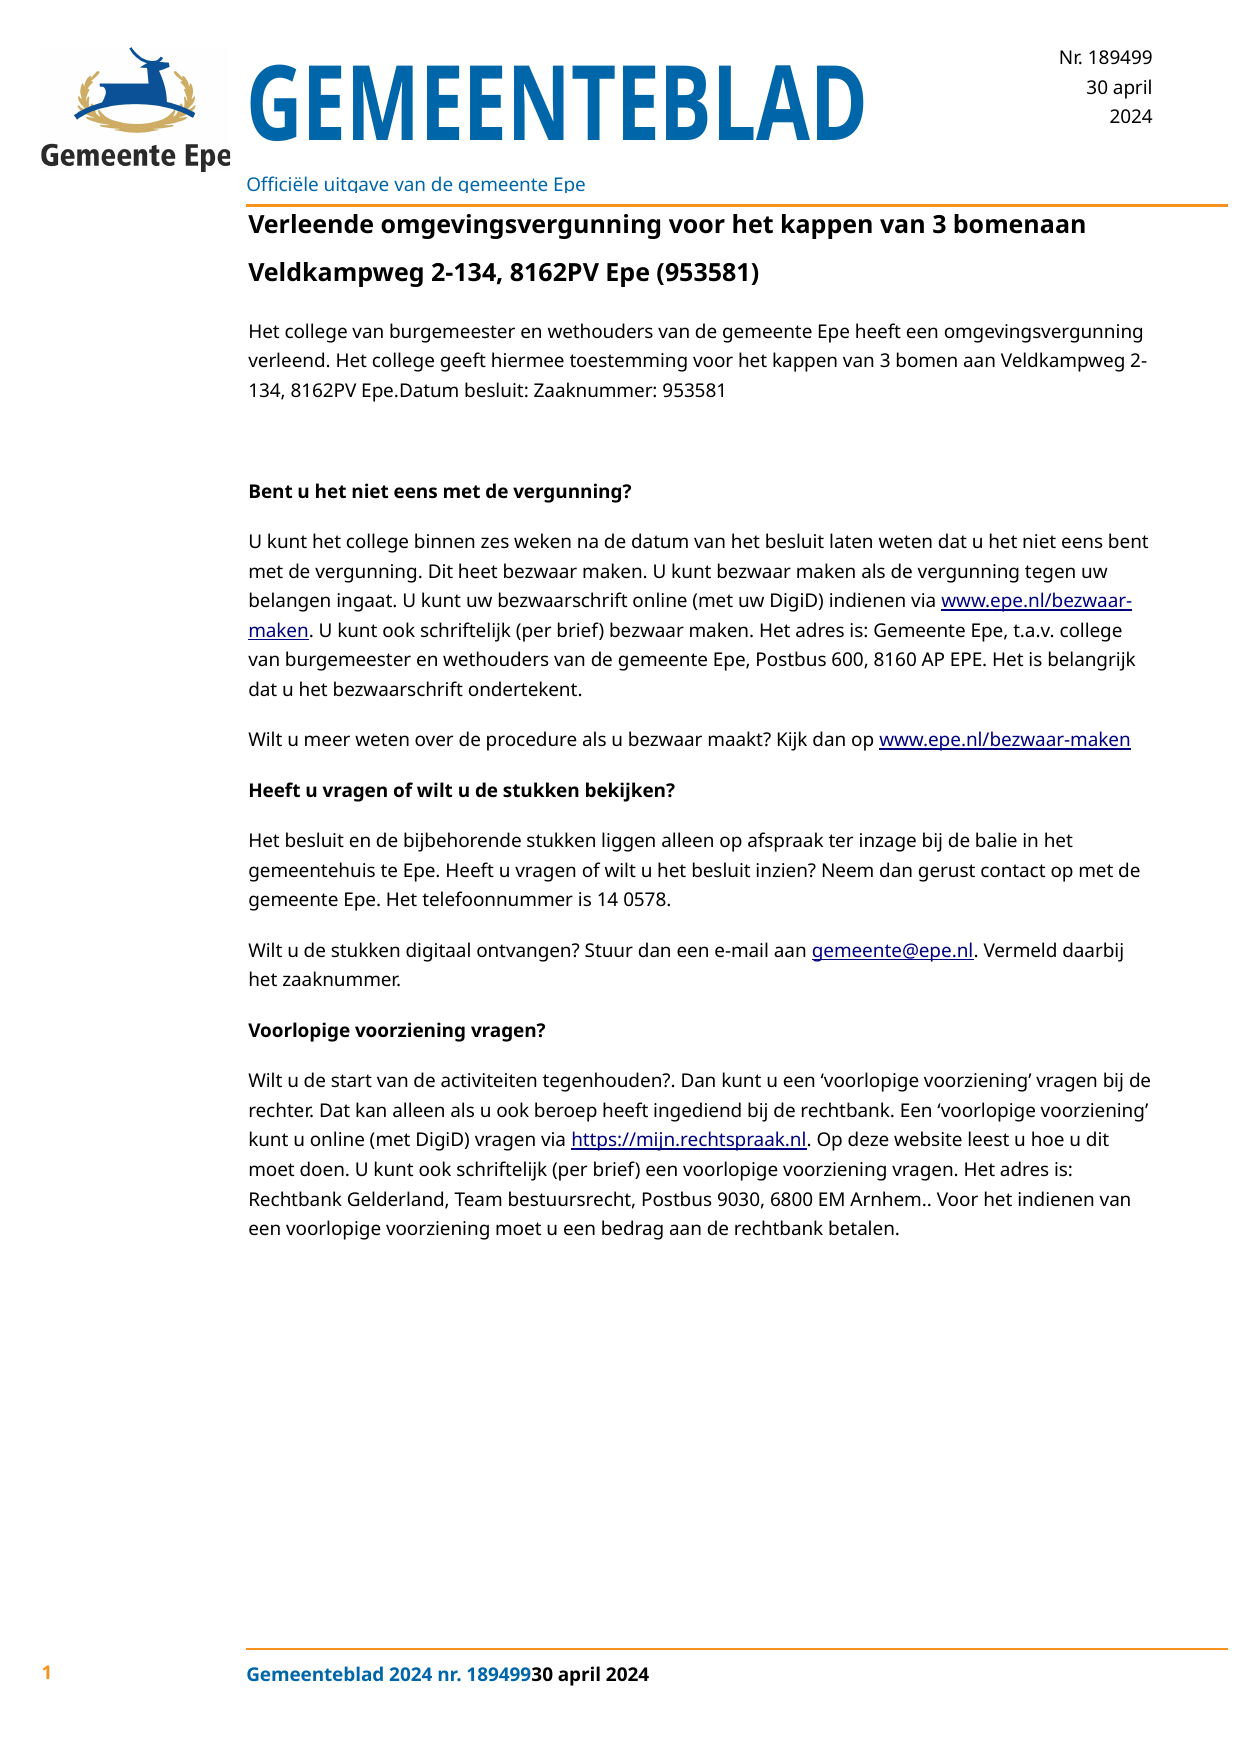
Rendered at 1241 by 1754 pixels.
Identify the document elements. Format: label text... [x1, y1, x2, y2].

text Het besluit en de bijbehorende stukken liggen alleen op afspraak ter inzage bij de balie in het gemeentehuis te Epe. Heeft u vragen of wilt u het besluit inzien? Neem dan gerust contact op met de gemeente Epe. Het telefoonnummer is 14 0578. [248, 827, 1152, 912]
text Wilt u meer weten over de procedure als u bezwaar maakt? Kijk dan op www.epe.nl/bezwaar-maken [248, 727, 1152, 752]
text Het college van burgemeester en wethouders van de gemeente Epe heeft een omgevingsvergunning verleend. Het college geeft hiermee toestemming voor het kappen van 3 bomen aan Veldkampweg 2-134, 8162PV Epe.Datum besluit: Zaaknummer: 953581 [248, 318, 1152, 403]
picture [41, 47, 231, 172]
text Wilt u de stukken digitaal ontvangen? Stuur dan een e-mail aan gemeente@epe.nl. Vermeld daarbij het zaaknummer. [248, 937, 1152, 992]
text U kunt het college binnen zes weken na de datum van het besluit laten weten dat u het niet eens bent met de vergunning. Dit heet bezwaar maken. U kunt bezwaar maken als de vergunning tegen uw belangen ingaat. U kunt uw bezwaarschrift online (met uw DigiD) indienen via www.epe.nl/bezwaar-maken. U kunt ook schriftelijk (per brief) bezwaar maken. Het adres is: Gemeente Epe, t.a.v. college van burgemeester en wethouders van de gemeente Epe, Postbus 600, 8160 AP EPE. Het is belangrijk dat u het bezwaarschrift ondertekent. [248, 528, 1152, 702]
text Heeft u vragen of wilt u de stukken bekijken? [248, 777, 1152, 803]
text Wilt u de start van de activiteiten tegenhouden?. Dan kunt u een ‘voorlopige voorziening’ vragen bij de rechter. Dat kan alleen als u ook beroep heeft ingediend bij de rechtbank. Een ‘voorlopige voorziening’ kunt u online (met DigiD) vragen via https://mijn.rechtspraak.nl. Op deze website leest u hoe u dit moet doen. U kunt ook schriftelijk (per brief) een voorlopige voorziening vragen. Het adres is: Rechtbank Gelderland, Team bestuursrecht, Postbus 9030, 6800 EM Arnhem.. Voor het indienen van een voorlopige voorziening moet u een bedrag aan de rechtbank betalen. [248, 1067, 1152, 1241]
text Verleende omgevingsvergunning voor het kappen van 3 bomenaan Veldkampweg 2-134, 8162PV Epe (953581) [248, 207, 1152, 288]
text Voorlopige voorziening vragen? [248, 1017, 1152, 1043]
text Bent u het niet eens met de vergunning? [248, 478, 1152, 504]
